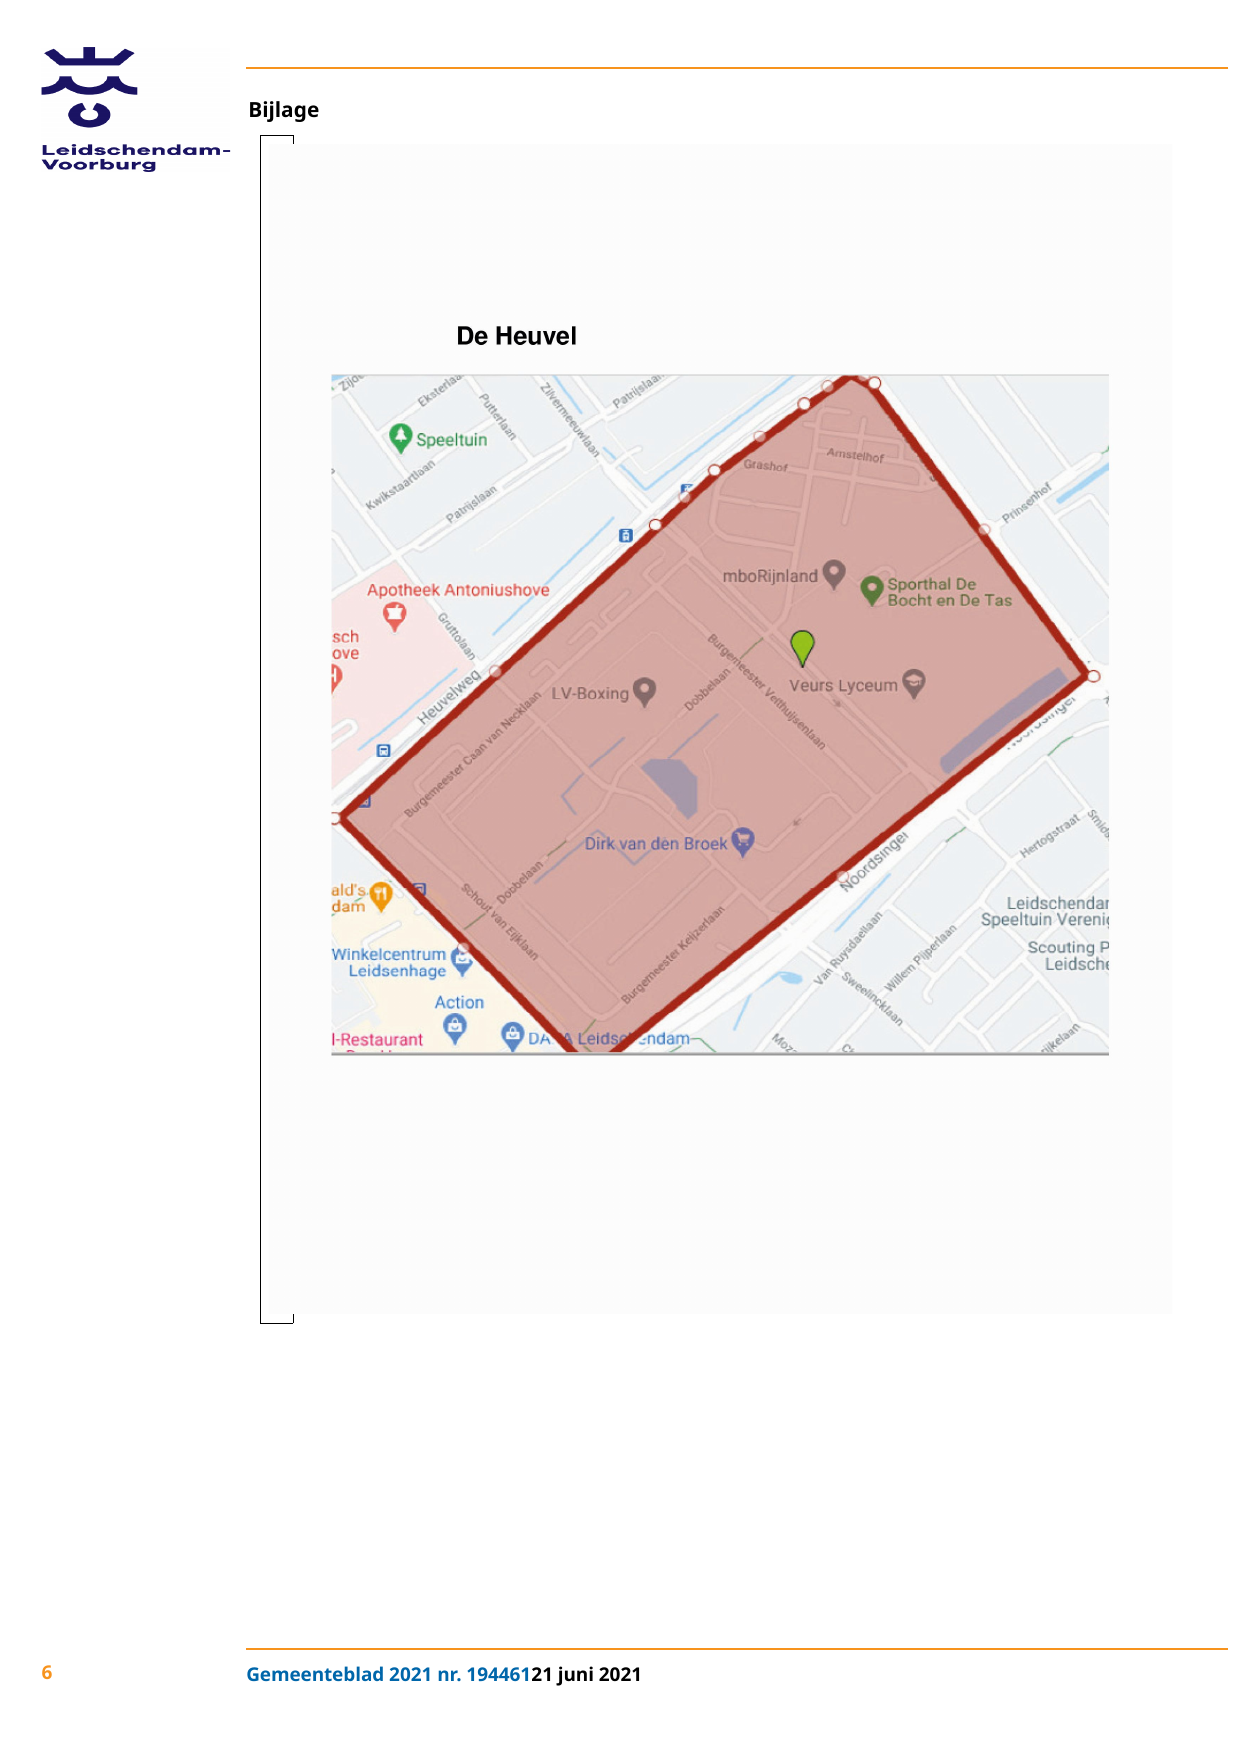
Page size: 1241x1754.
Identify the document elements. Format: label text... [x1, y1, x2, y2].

picture [41, 47, 231, 172]
text Bijlage [248, 95, 1152, 123]
picture [268, 144, 1173, 1314]
